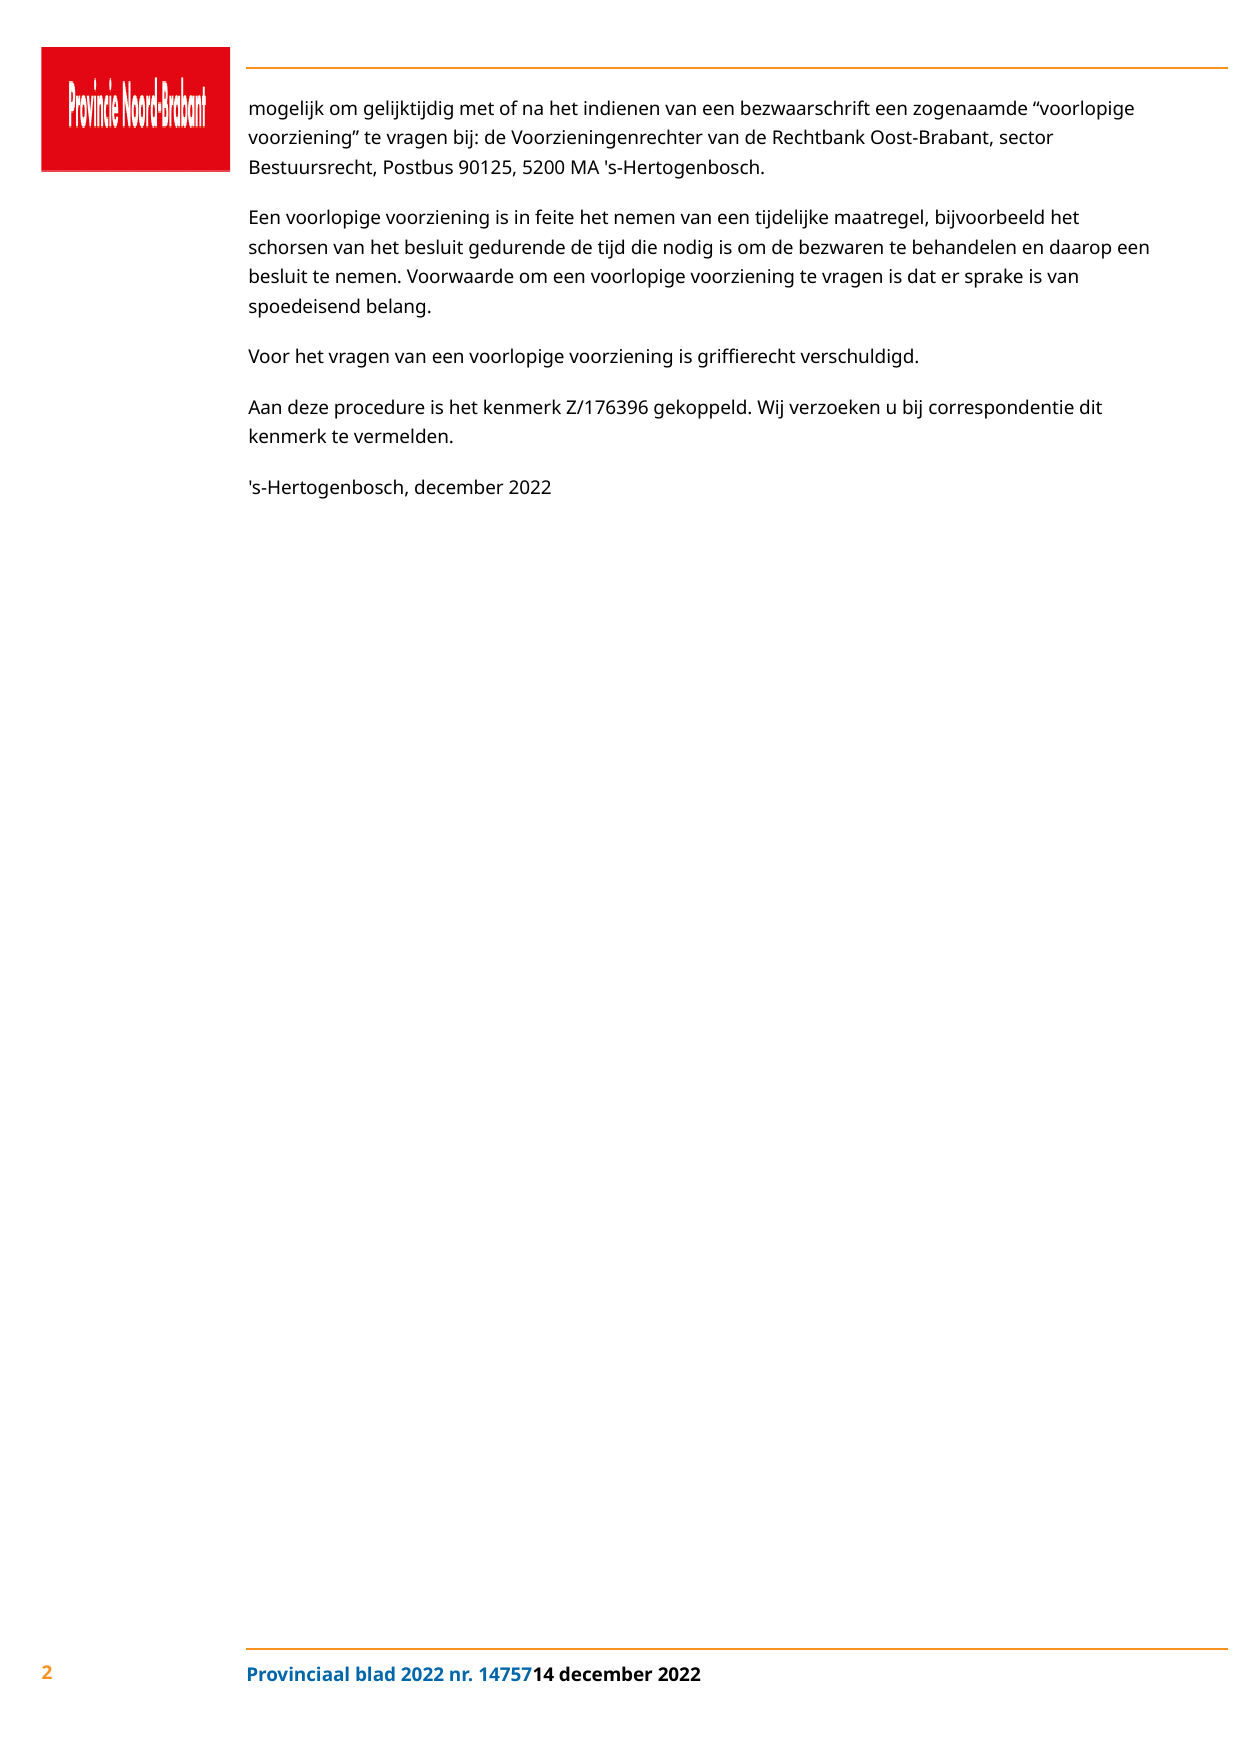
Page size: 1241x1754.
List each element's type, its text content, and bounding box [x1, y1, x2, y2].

text mogelijk om gelijktijdig met of na het indienen van een bezwaarschrift een zogenaamde “voorlopige voorziening” te vragen bij: de Voorzieningenrechter van de Rechtbank Oost-Brabant, sector Bestuursrecht, Postbus 90125, 5200 MA 's-Hertogenbosch. [248, 95, 1152, 180]
text 's-Hertogenbosch, december 2022 [248, 474, 1152, 500]
picture [41, 47, 231, 172]
text Voor het vragen van een voorlopige voorziening is griffierecht verschuldigd. [248, 343, 1152, 369]
text Aan deze procedure is het kenmerk Z/176396 gekoppeld. Wij verzoeken u bij correspondentie dit kenmerk te vermelden. [248, 394, 1152, 449]
text Een voorlopige voorziening is in feite het nemen van een tijdelijke maatregel, bijvoorbeeld het schorsen van het besluit gedurende de tijd die nodig is om de bezwaren te behandelen en daarop een besluit te nemen. Voorwaarde om een voorlopige voorziening te vragen is dat er sprake is van spoedeisend belang. [248, 204, 1152, 319]
